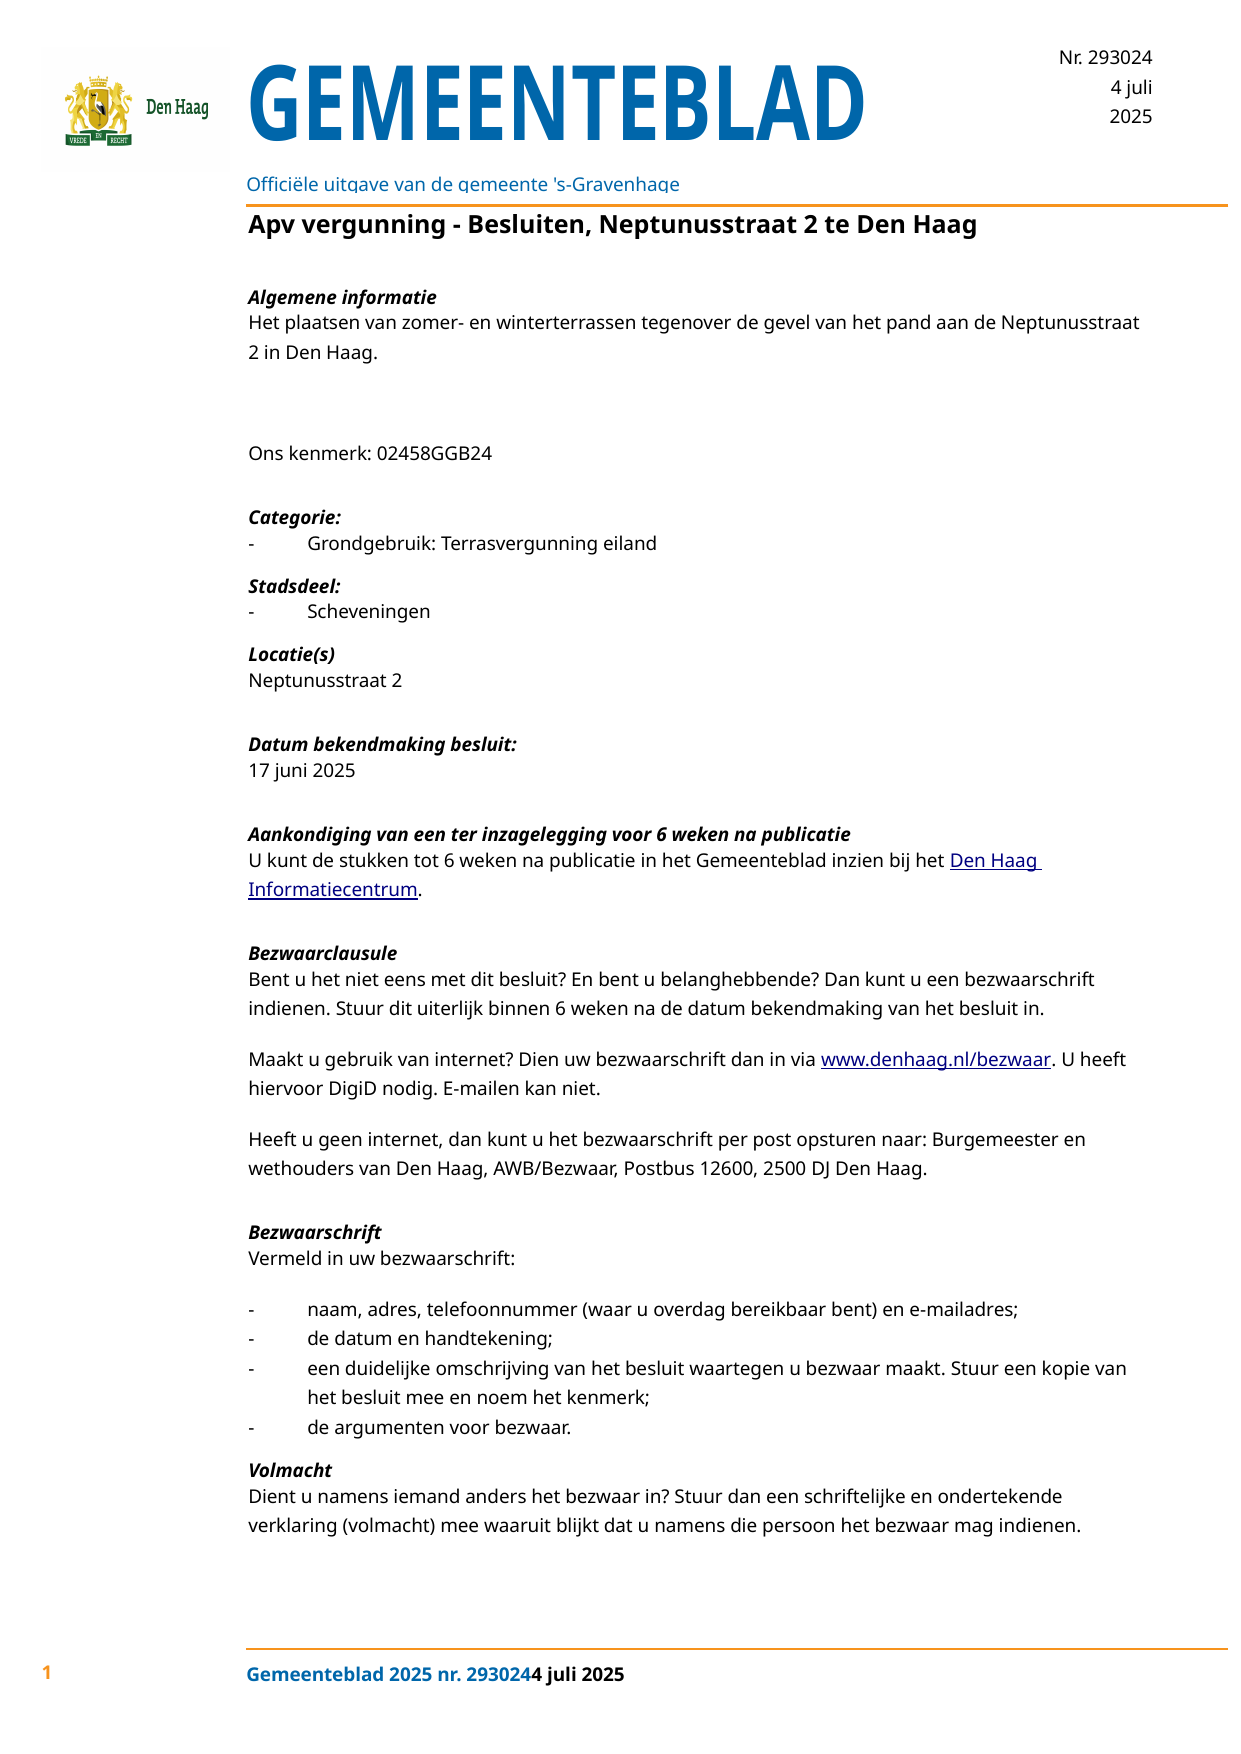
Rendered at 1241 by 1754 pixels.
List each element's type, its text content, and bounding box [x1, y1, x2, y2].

list de datum en handtekening; [248, 1325, 1152, 1351]
text Vermeld in uw bezwaarschrift: [248, 1245, 1152, 1271]
text 17 juni 2025 [248, 757, 1152, 783]
text Stadsdeel: [248, 573, 1152, 598]
text Algemene informatie [248, 284, 1152, 309]
text Het plaatsen van zomer- en winterterrassen tegenover de gevel van het pand aan de Neptunusstraat 2 in Den Haag. [248, 309, 1152, 365]
text Heeft u geen internet, dan kunt u het bezwaarschrift per post opsturen naar: Burgemeester en wethouders van Den Haag, AWB/Bezwaar, Postbus 12600, 2500 DJ Den Haag. [248, 1126, 1152, 1181]
list Scheveningen [248, 598, 1152, 624]
list naam, adres, telefoonnummer (waar u overdag bereikbaar bent) en e-mailadres; [248, 1296, 1152, 1321]
text Aankondiging van een ter inzagelegging voor 6 weken na publicatie [248, 821, 1152, 847]
picture [41, 47, 231, 172]
text Bezwaarschrift [248, 1219, 1152, 1245]
text Maakt u gebruik van internet? Dien uw bezwaarschrift dan in via www.denhaag.nl/bezwaar. U heeft hiervoor DigiD nodig. E-mailen kan niet. [248, 1046, 1152, 1101]
text Categorie: [248, 504, 1152, 530]
text Bent u het niet eens met dit besluit? En bent u belanghebbende? Dan kunt u een bezwaarschrift indienen. Stuur dit uiterlijk binnen 6 weken na de datum bekendmaking van het besluit in. [248, 966, 1152, 1021]
text U kunt de stukken tot 6 weken na publicatie in het Gemeenteblad inzien bij het Den Haag Informatiecentrum. [248, 847, 1152, 902]
text Datum bekendmaking besluit: [248, 731, 1152, 757]
text Neptunusstraat 2 [248, 667, 1152, 693]
list een duidelijke omschrijving van het besluit waartegen u bezwaar maakt. Stuur een kopie van het besluit mee en noem het kenmerk; [248, 1355, 1152, 1410]
text Apv vergunning - Besluiten, Neptunusstraat 2 te Den Haag [248, 207, 1152, 241]
text Locatie(s) [248, 642, 1152, 667]
text Ons kenmerk: 02458GGB24 [248, 440, 1152, 466]
list Grondgebruik: Terrasvergunning eiland [248, 530, 1152, 555]
text Volmacht [248, 1457, 1152, 1483]
text Bezwaarclausule [248, 940, 1152, 966]
text Dient u namens iemand anders het bezwaar in? Stuur dan een schriftelijke en ondertekende verklaring (volmacht) mee waaruit blijkt dat u namens die persoon het bezwaar mag indienen. [248, 1483, 1152, 1538]
list de argumenten voor bezwaar. [248, 1414, 1152, 1440]
